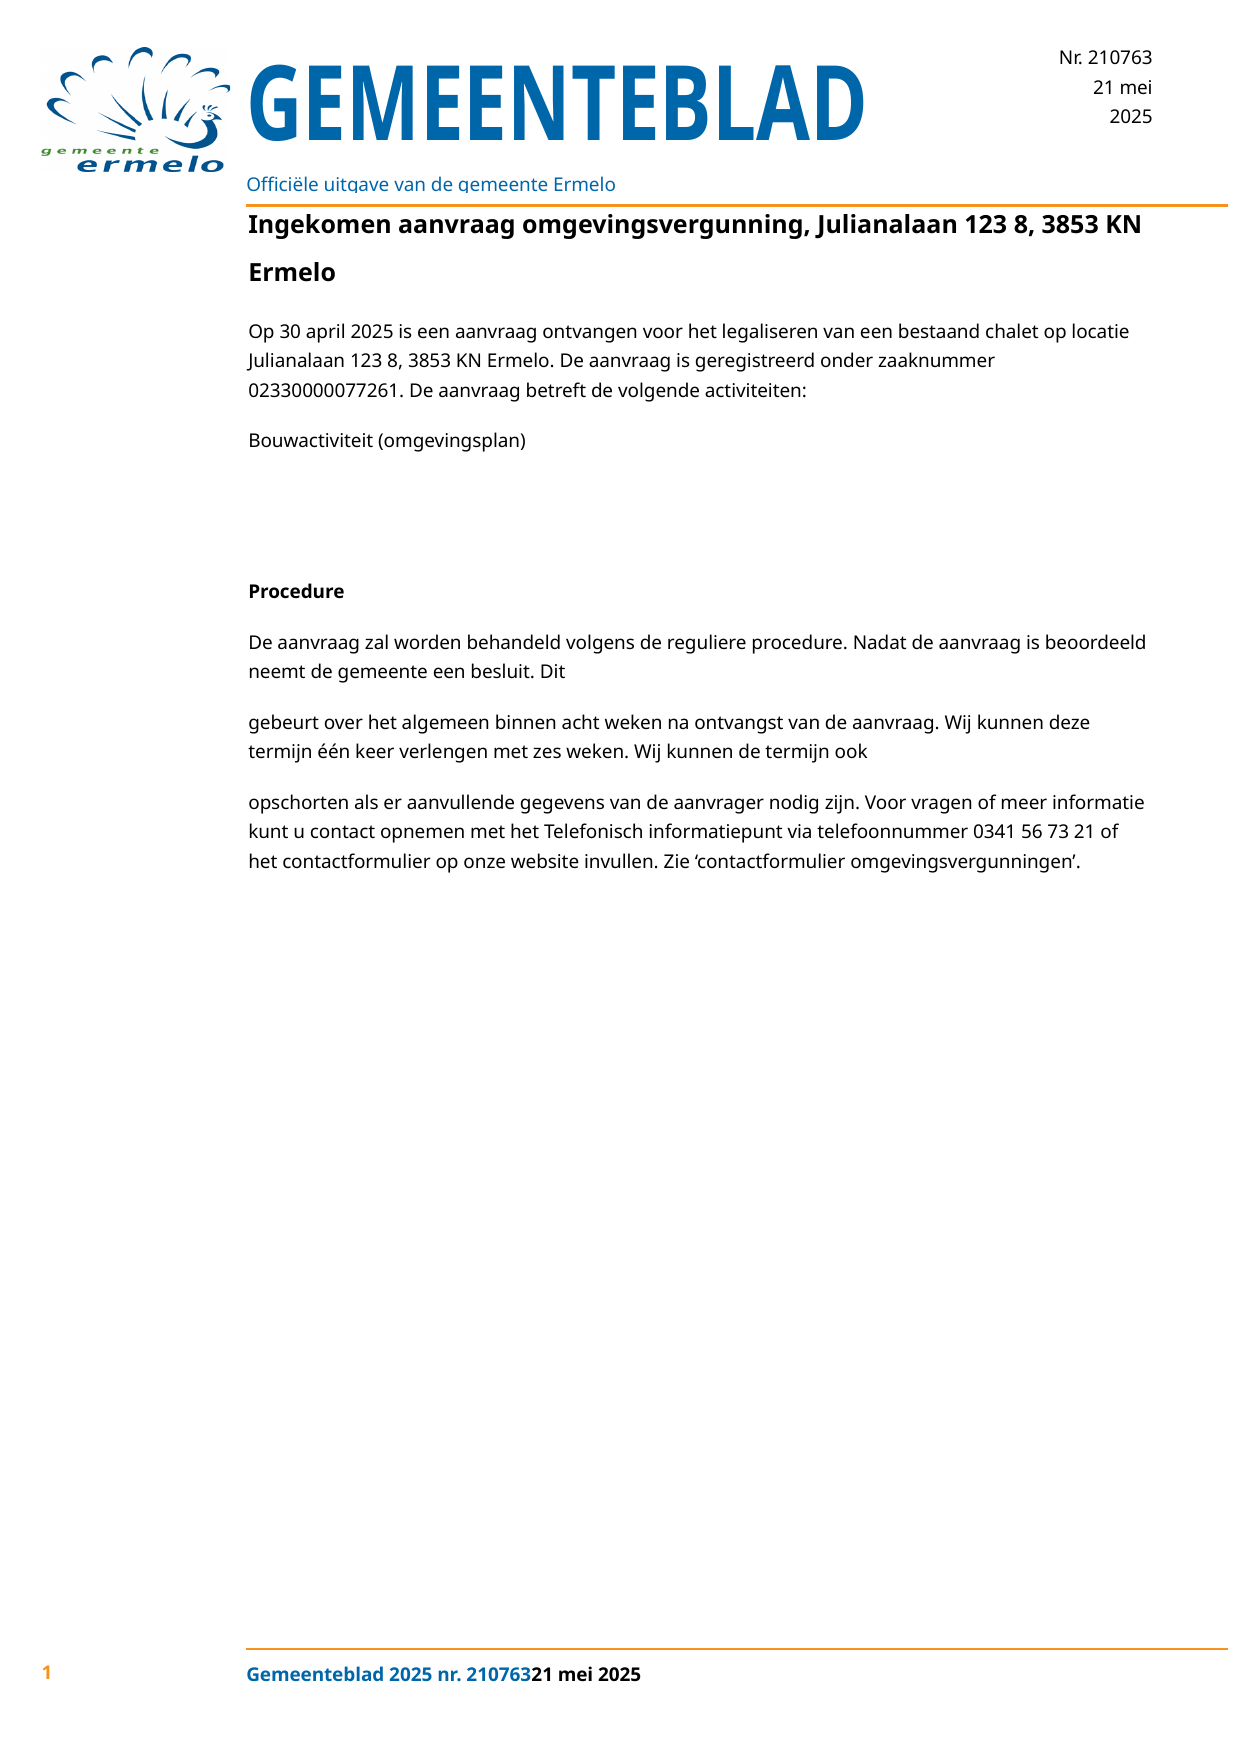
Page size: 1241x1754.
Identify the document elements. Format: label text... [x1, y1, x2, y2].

text Ingekomen aanvraag omgevingsvergunning, Julianalaan 123 8, 3853 KN Ermelo [248, 207, 1152, 288]
text opschorten als er aanvullende gegevens van de aanvrager nodig zijn. Voor vragen of meer informatie kunt u contact opnemen met het Telefonisch informatiepunt via telefoonnummer 0341 56 73 21 of het contactformulier op onze website invullen. Zie ‘contactformulier omgevingsvergunningen’. [248, 789, 1152, 874]
text Bouwactiviteit (omgevingsplan) [248, 427, 1152, 453]
text gebeurt over het algemeen binnen acht weken na ontvangst van de aanvraag. Wij kunnen deze termijn één keer verlengen met zes weken. Wij kunnen de termijn ook [248, 709, 1152, 764]
text Op 30 april 2025 is een aanvraag ontvangen voor het legaliseren van een bestaand chalet op locatie Julianalaan 123 8, 3853 KN Ermelo. De aanvraag is geregistreerd onder zaaknummer 02330000077261. De aanvraag betreft de volgende activiteiten: [248, 318, 1152, 403]
text Procedure [248, 579, 1152, 604]
text De aanvraag zal worden behandeld volgens de reguliere procedure. Nadat de aanvraag is beoordeeld neemt de gemeente een besluit. Dit [248, 629, 1152, 684]
picture [41, 47, 231, 172]
